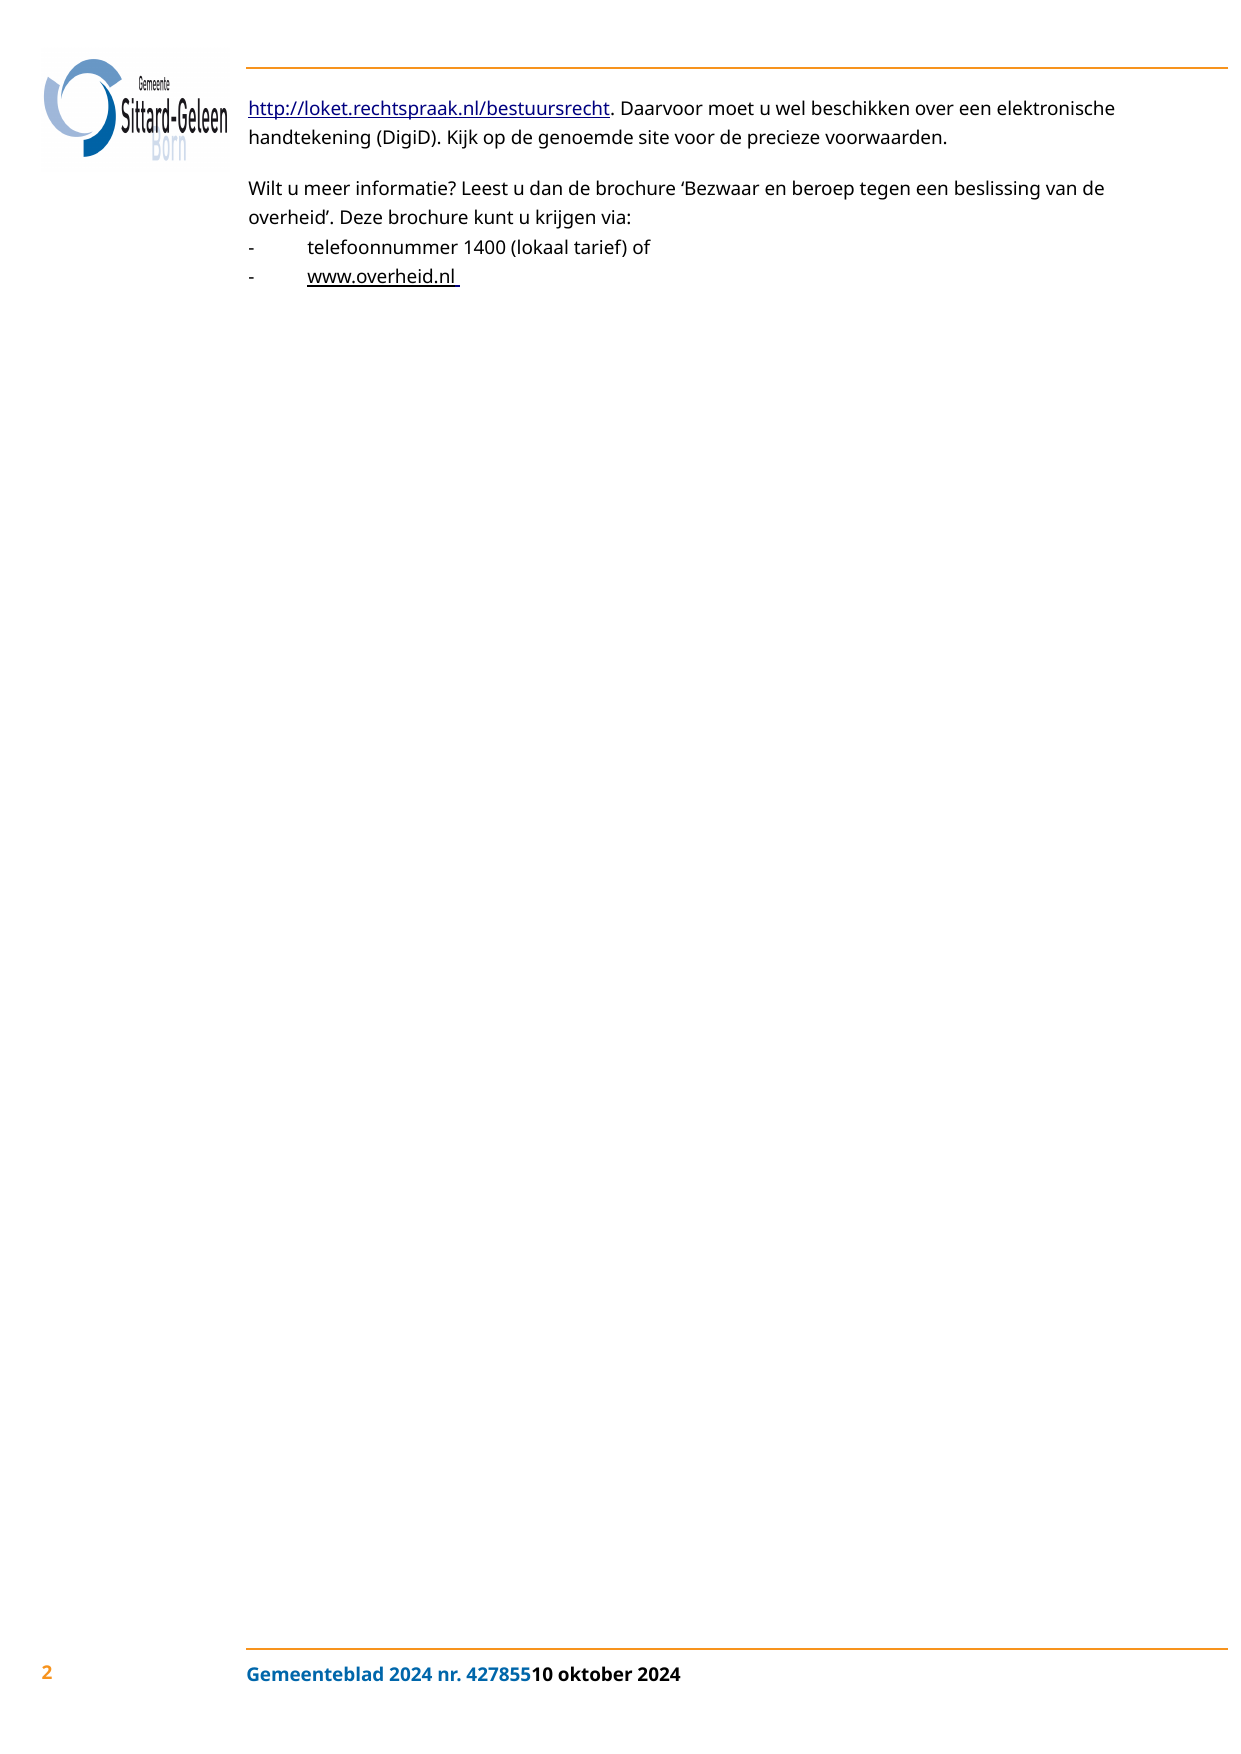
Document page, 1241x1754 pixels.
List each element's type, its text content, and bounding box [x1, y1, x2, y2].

text http://loket.rechtspraak.nl/bestuursrecht. Daarvoor moet u wel beschikken over een elektronische handtekening (DigiD). Kijk op de genoemde site voor de precieze voorwaarden. [248, 95, 1152, 150]
list telefoonnummer 1400 (lokaal tarief) of [248, 234, 1152, 260]
text Wilt u meer informatie? Leest u dan de brochure ‘Bezwaar en beroep tegen een beslissing van de overheid’. Deze brochure kunt u krijgen via: [248, 175, 1152, 230]
picture [41, 47, 231, 172]
list www.overheid.nl [248, 263, 1152, 289]
